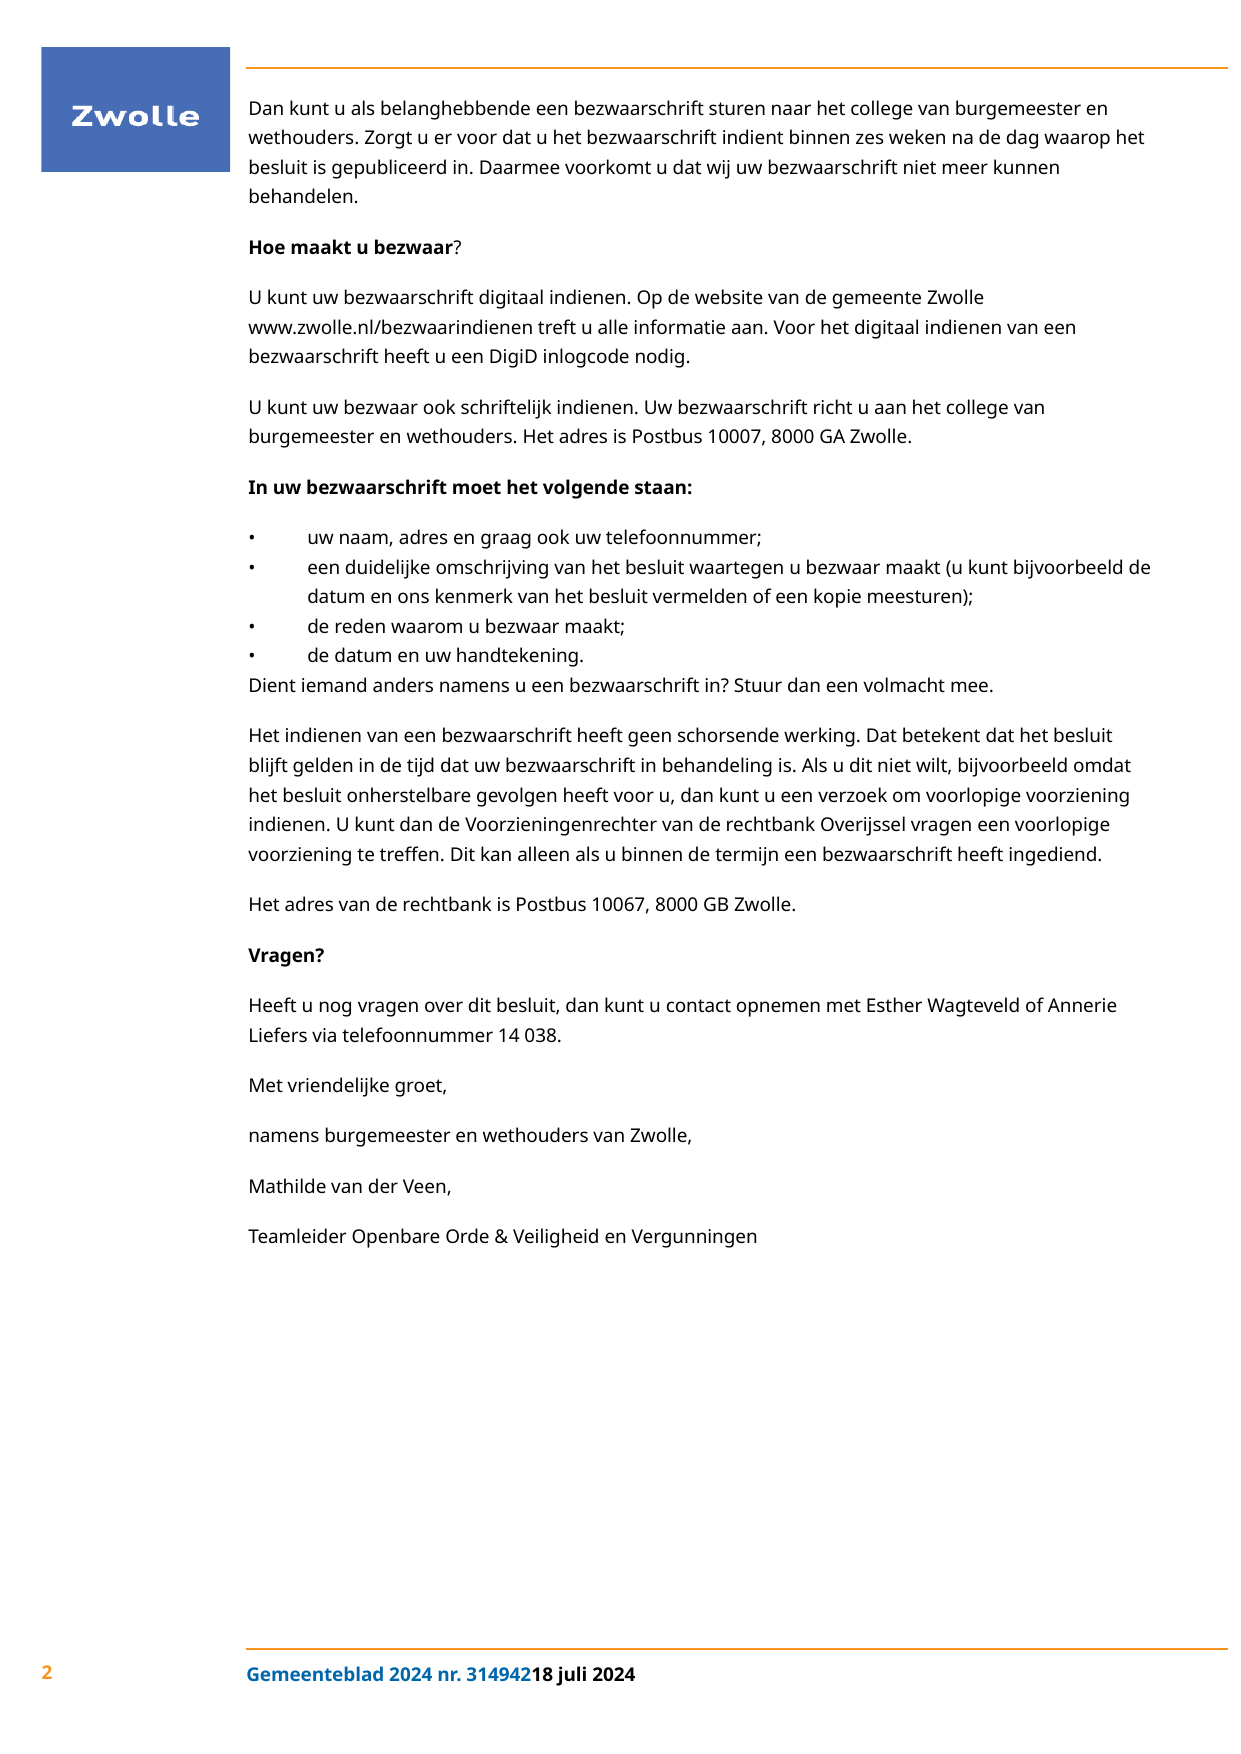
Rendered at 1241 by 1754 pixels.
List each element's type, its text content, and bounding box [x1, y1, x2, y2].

picture [41, 47, 231, 172]
text U kunt uw bezwaar ook schriftelijk indienen. Uw bezwaarschrift richt u aan het college van burgemeester en wethouders. Het adres is Postbus 10007, 8000 GA Zwolle. [248, 394, 1152, 449]
text Heeft u nog vragen over dit besluit, dan kunt u contact opnemen met Esther Wagteveld of Annerie Liefers via telefoonnummer 14 038. [248, 992, 1152, 1048]
text Mathilde van der Veen, [248, 1173, 1152, 1199]
text Vragen? [248, 942, 1152, 968]
text In uw bezwaarschrift moet het volgende staan: [248, 474, 1152, 500]
list uw naam, adres en graag ook uw telefoonnummer; [248, 524, 1152, 550]
text Het indienen van een bezwaarschrift heeft geen schorsende werking. Dat betekent dat het besluit blijft gelden in de tijd dat uw bezwaarschrift in behandeling is. Als u dit niet wilt, bijvoorbeeld omdat het besluit onherstelbare gevolgen heeft voor u, dan kunt u een verzoek om voorlopige voorziening indienen. U kunt dan de Voorzieningenrechter van de rechtbank Overijssel vragen een voorlopige voorziening te treffen. Dit kan alleen als u binnen de termijn een bezwaarschrift heeft ingediend. [248, 723, 1152, 867]
text Met vriendelijke groet, [248, 1072, 1152, 1098]
list de reden waarom u bezwaar maakt; [248, 613, 1152, 639]
list de datum en uw handtekening. [248, 643, 1152, 668]
text Hoe maakt u bezwaar? [248, 234, 1152, 260]
list een duidelijke omschrijving van het besluit waartegen u bezwaar maakt (u kunt bijvoorbeeld de datum en ons kenmerk van het besluit vermelden of een kopie meesturen); [248, 554, 1152, 609]
text Dient iemand anders namens u een bezwaarschrift in? Stuur dan een volmacht mee. [248, 672, 1152, 698]
text Dan kunt u als belanghebbende een bezwaarschrift sturen naar het college van burgemeester en wethouders. Zorgt u er voor dat u het bezwaarschrift indient binnen zes weken na de dag waarop het besluit is gepubliceerd in. Daarmee voorkomt u dat wij uw bezwaarschrift niet meer kunnen behandelen. [248, 95, 1152, 209]
text Het adres van de rechtbank is Postbus 10067, 8000 GB Zwolle. [248, 891, 1152, 917]
text Teamleider Openbare Orde & Veiligheid en Vergunningen [248, 1223, 1152, 1249]
text U kunt uw bezwaarschrift digitaal indienen. Op de website van de gemeente Zwolle www.zwolle.nl/bezwaarindienen treft u alle informatie aan. Voor het digitaal indienen van een bezwaarschrift heeft u een DigiD inlogcode nodig. [248, 284, 1152, 369]
text namens burgemeester en wethouders van Zwolle, [248, 1123, 1152, 1148]
